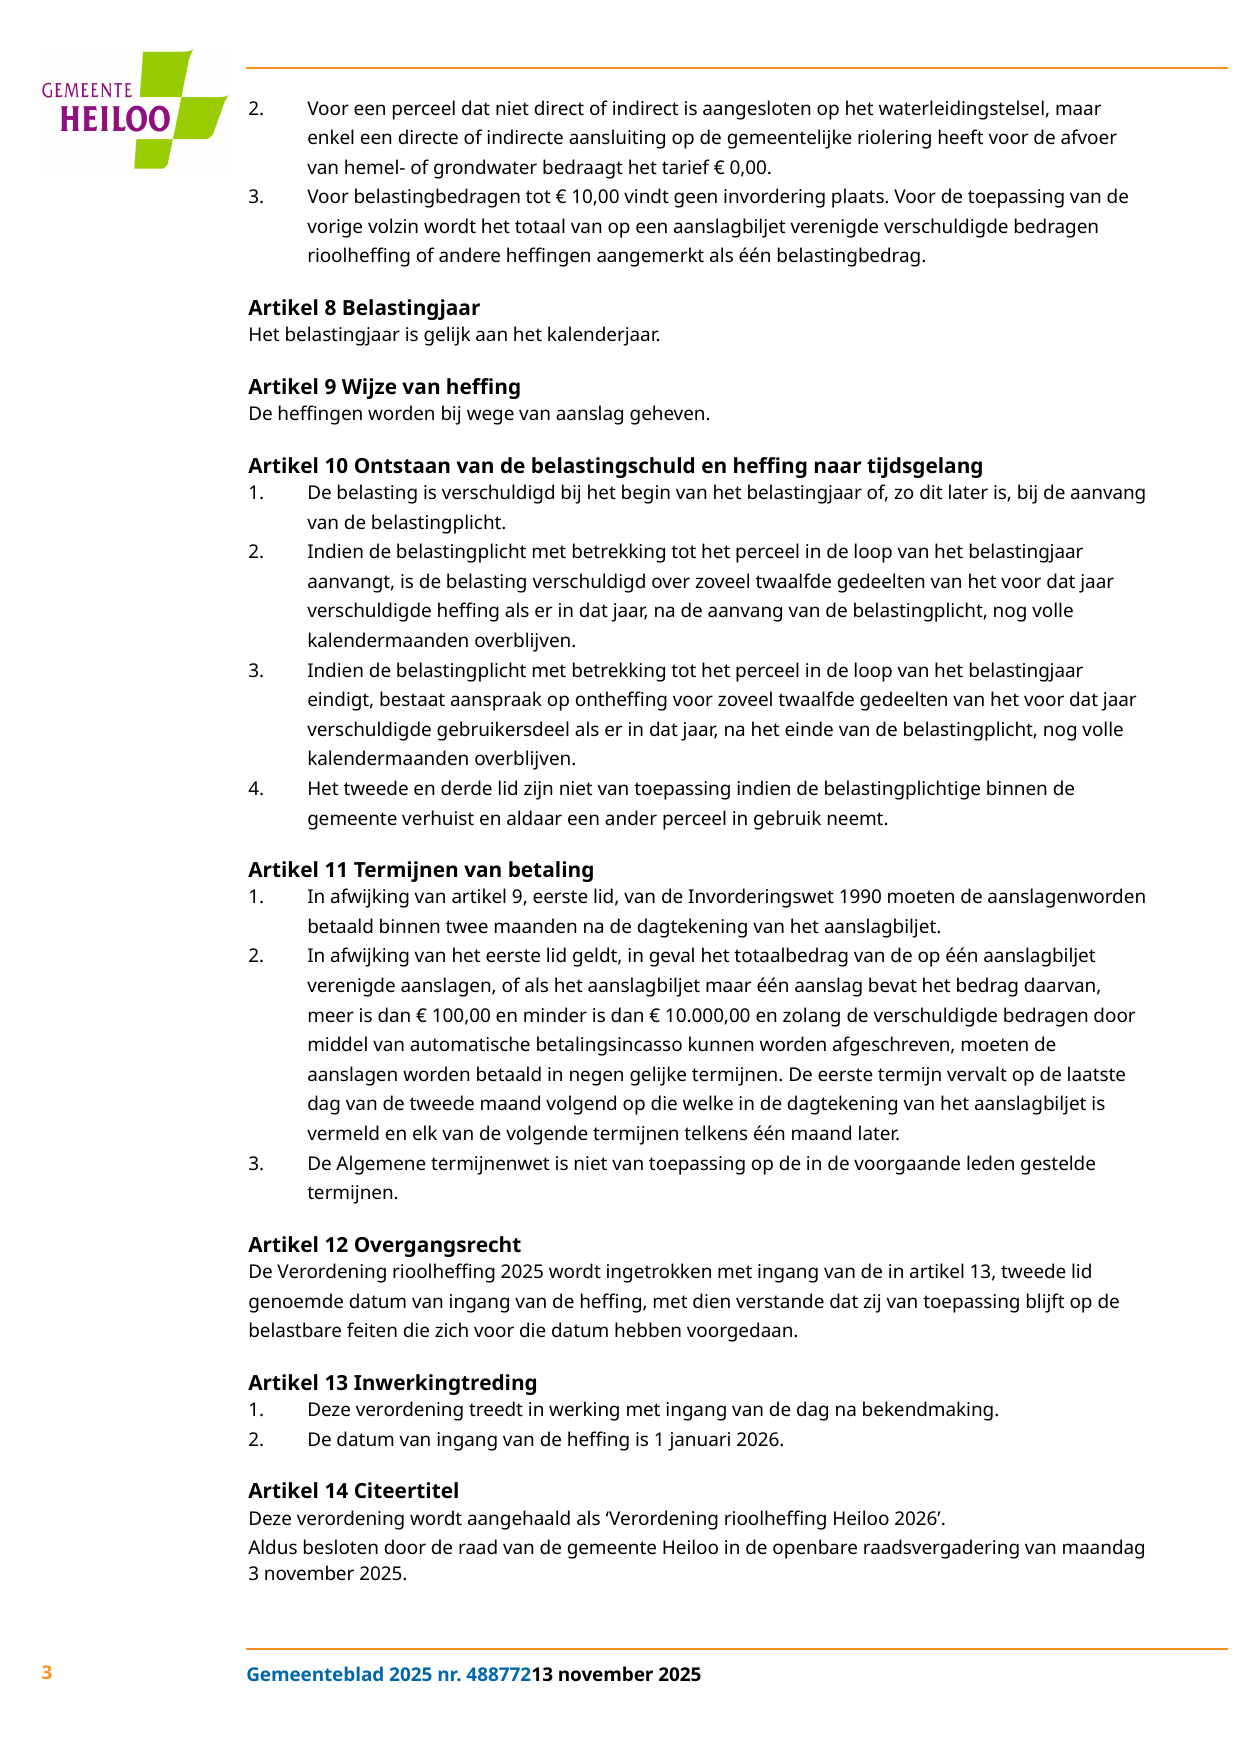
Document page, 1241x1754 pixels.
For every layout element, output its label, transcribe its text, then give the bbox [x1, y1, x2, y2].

list De belasting is verschuldigd bij het begin van het belastingjaar of, zo dit later is, bij de aanvang van de belastingplicht. [248, 479, 1152, 534]
text De heffingen worden bij wege van aanslag geheven. [248, 400, 1152, 426]
text Artikel 11 Termijnen van betaling [248, 855, 1152, 883]
list Deze verordening treedt in werking met ingang van de dag na bekendmaking. [248, 1396, 1152, 1422]
text De Verordening rioolheffing 2025 wordt ingetrokken met ingang van de in artikel 13, tweede lid genoemde datum van ingang van de heffing, met dien verstande dat zij van toepassing blijft op de belastbare feiten die zich voor die datum hebben voorgedaan. [248, 1258, 1152, 1343]
text Aldus besloten door de raad van de gemeente Heiloo in de openbare raadsvergadering van maandag 3 november 2025. [248, 1534, 1152, 1586]
list Voor een perceel dat niet direct of indirect is aangesloten op het waterleidingstelsel, maar enkel een directe of indirecte aansluiting op de gemeentelijke riolering heeft voor de afvoer van hemel- of grondwater bedraagt het tarief € 0,00. [248, 95, 1152, 180]
picture [41, 47, 231, 172]
list Het tweede en derde lid zijn niet van toepassing indien de belastingplichtige binnen de gemeente verhuist en aldaar een ander perceel in gebruik neemt. [248, 775, 1152, 830]
list De datum van ingang van de heffing is 1 januari 2026. [248, 1426, 1152, 1452]
list Voor belastingbedragen tot € 10,00 vindt geen invordering plaats. Voor de toepassing van de vorige volzin wordt het totaal van op een aanslagbiljet verenigde verschuldigde bedragen rioolheffing of andere heffingen aangemerkt als één belastingbedrag. [248, 183, 1152, 268]
list De Algemene termijnenwet is niet van toepassing op de in de voorgaande leden gestelde termijnen. [248, 1150, 1152, 1205]
list Indien de belastingplicht met betrekking tot het perceel in de loop van het belastingjaar aanvangt, is de belasting verschuldigd over zoveel twaalfde gedeelten van het voor dat jaar verschuldigde heffing als er in dat jaar, na de aanvang van de belastingplicht, nog volle kalendermaanden overblijven. [248, 538, 1152, 653]
text Artikel 10 Ontstaan van de belastingschuld en heffing naar tijdsgelang [248, 451, 1152, 479]
text Artikel 14 Citeertitel [248, 1476, 1152, 1505]
list In afwijking van artikel 9, eerste lid, van de Invorderingswet 1990 moeten de aanslagenworden betaald binnen twee maanden na de dagtekening van het aanslagbiljet. [248, 883, 1152, 939]
text Artikel 13 Inwerkingtreding [248, 1368, 1152, 1396]
text Artikel 12 Overgangsrecht [248, 1230, 1152, 1258]
text Artikel 8 Belastingjaar [248, 293, 1152, 322]
text Artikel 9 Wijze van heffing [248, 372, 1152, 400]
text Deze verordening wordt aangehaald als ‘Verordening rioolheffing Heiloo 2026’. [248, 1505, 1152, 1530]
text Het belastingjaar is gelijk aan het kalenderjaar. [248, 322, 1152, 347]
list In afwijking van het eerste lid geldt, in geval het totaalbedrag van de op één aanslagbiljet verenigde aanslagen, of als het aanslagbiljet maar één aanslag bevat het bedrag daarvan, meer is dan € 100,00 en minder is dan € 10.000,00 en zolang de verschuldigde bedragen door middel van automatische betalingsincasso kunnen worden afgeschreven, moeten de aanslagen worden betaald in negen gelijke termijnen. De eerste termijn vervalt op de laatste dag van de tweede maand volgend op die welke in de dagtekening van het aanslagbiljet is vermeld en elk van de volgende termijnen telkens één maand later. [248, 943, 1152, 1146]
list Indien de belastingplicht met betrekking tot het perceel in de loop van het belastingjaar eindigt, bestaat aanspraak op ontheffing voor zoveel twaalfde gedeelten van het voor dat jaar verschuldigde gebruikersdeel als er in dat jaar, na het einde van de belastingplicht, nog volle kalendermaanden overblijven. [248, 657, 1152, 771]
